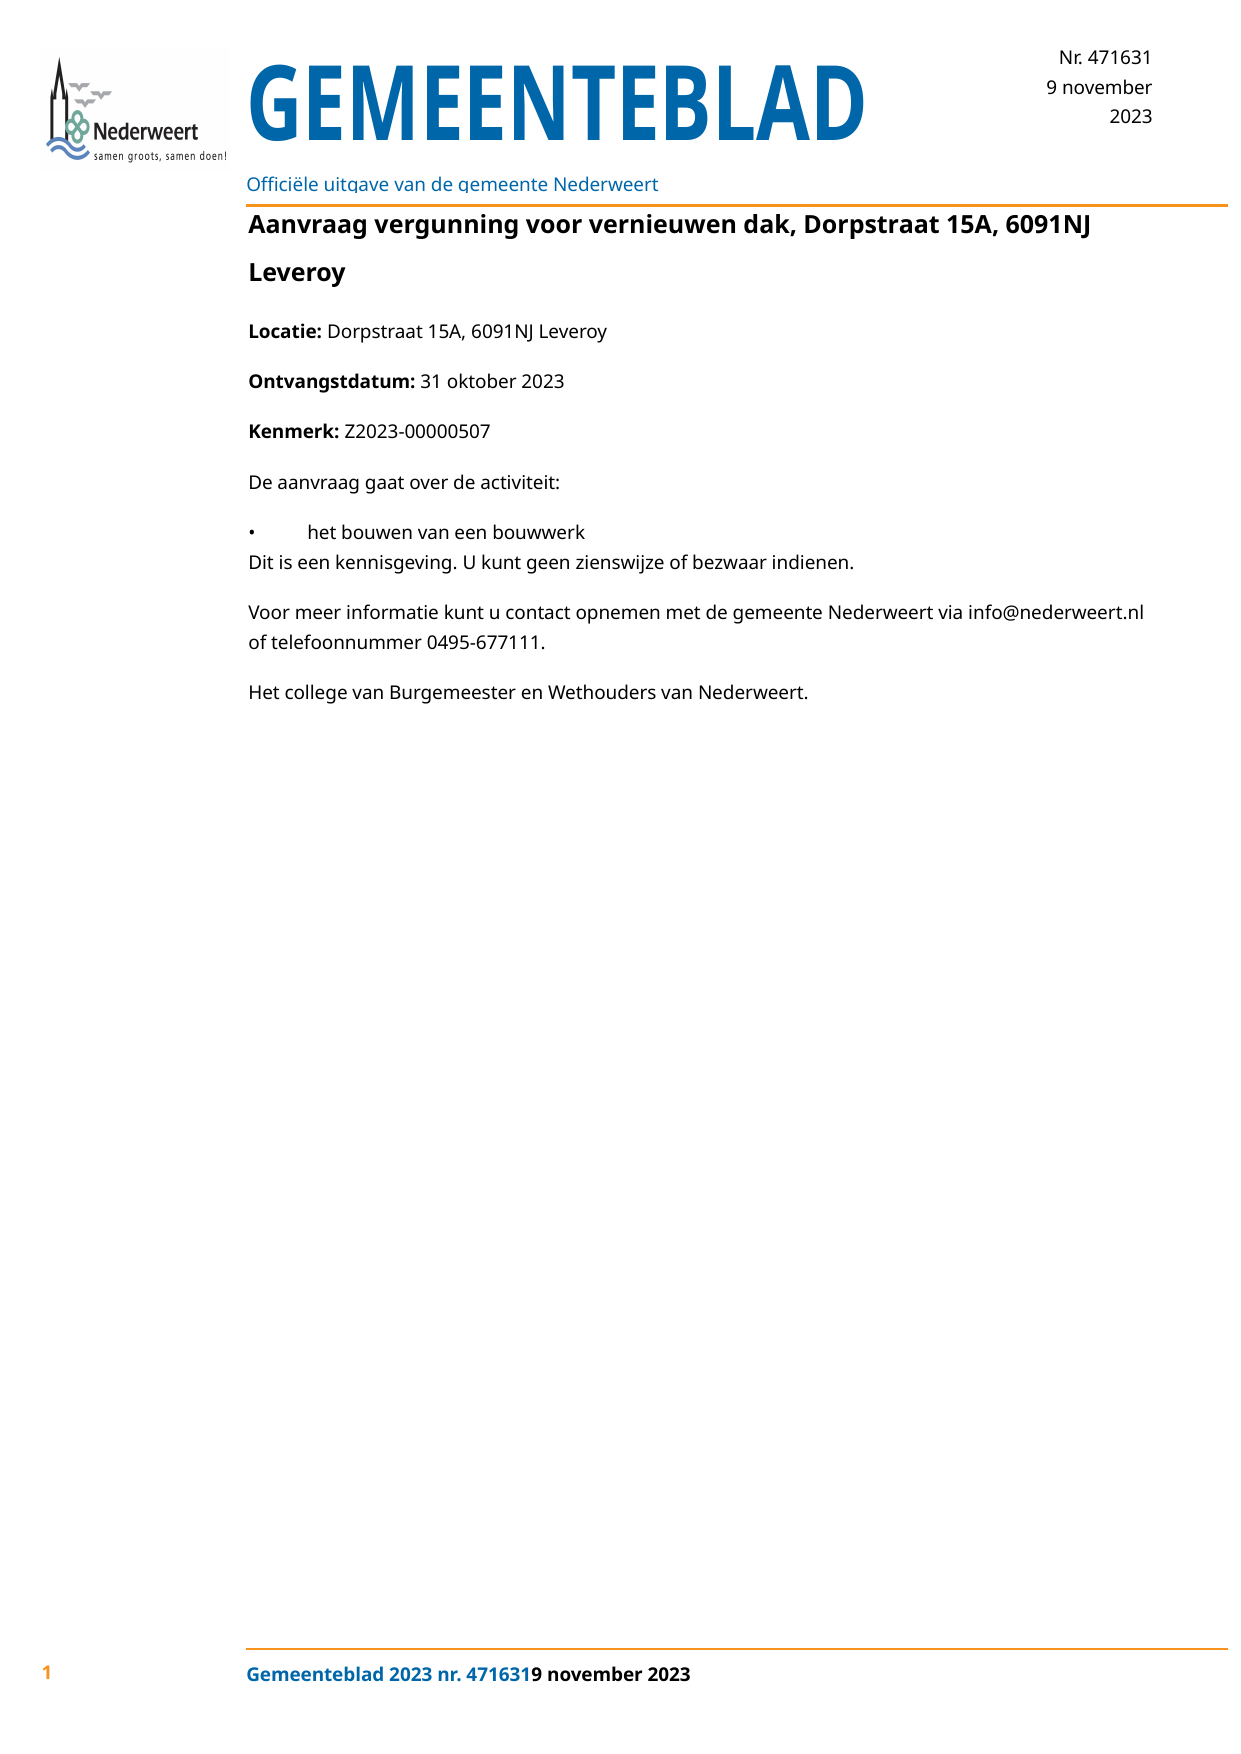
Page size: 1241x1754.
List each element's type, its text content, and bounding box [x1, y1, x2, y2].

text De aanvraag gaat over de activiteit: [248, 469, 1152, 495]
text Locatie: Dorpstraat 15A, 6091NJ Leveroy [248, 318, 1152, 344]
text Dit is een kennisgeving. U kunt geen zienswijze of bezwaar indienen. [248, 549, 1152, 575]
text Kenmerk: Z2023-00000507 [248, 419, 1152, 444]
picture [41, 47, 231, 172]
text Aanvraag vergunning voor vernieuwen dak, Dorpstraat 15A, 6091NJ Leveroy [248, 207, 1152, 288]
list het bouwen van een bouwwerk [248, 519, 1152, 545]
text Het college van Burgemeester en Wethouders van Nederweert. [248, 679, 1152, 705]
text Ontvangstdatum: 31 oktober 2023 [248, 368, 1152, 394]
text Voor meer informatie kunt u contact opnemen met de gemeente Nederweert via info@nederweert.nl of telefoonnummer 0495-677111. [248, 599, 1152, 655]
